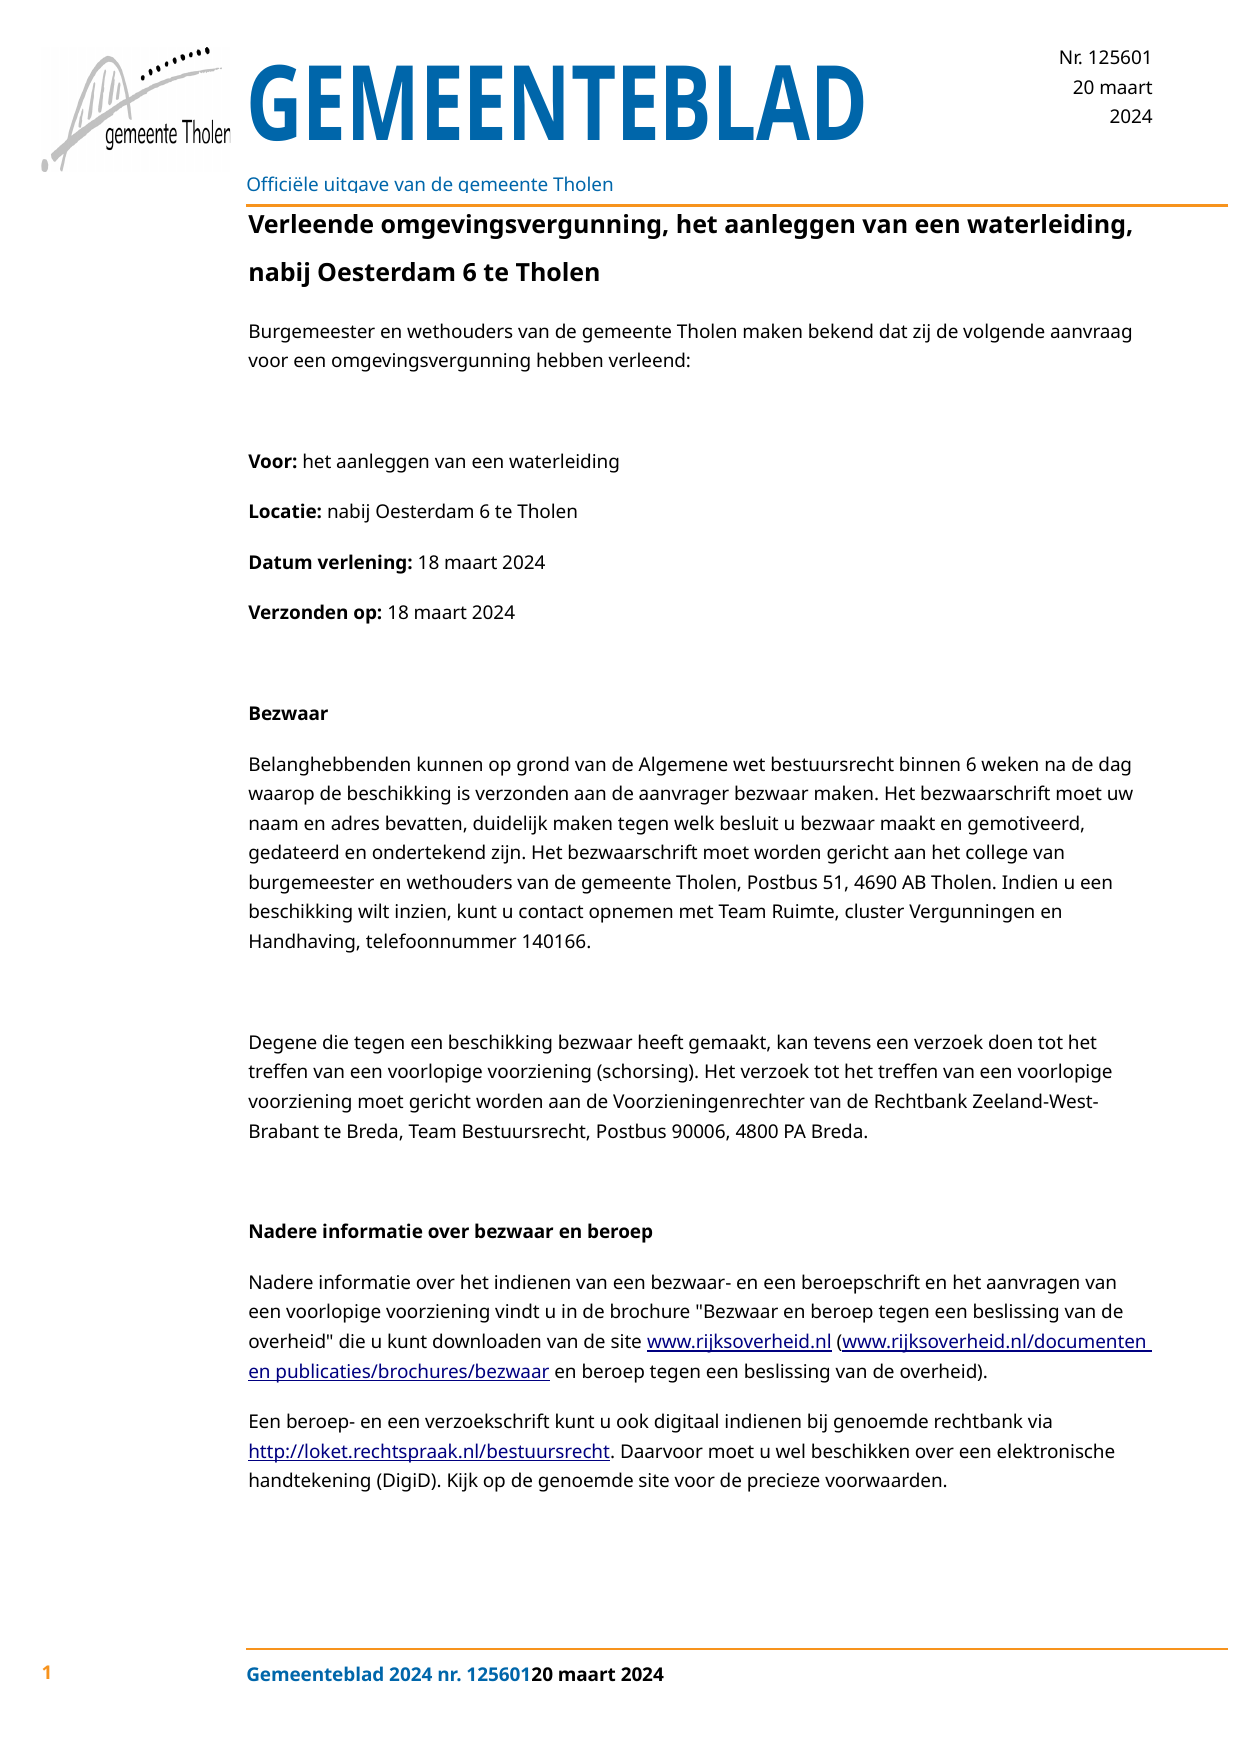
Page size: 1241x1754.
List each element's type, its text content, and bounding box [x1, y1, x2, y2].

text Locatie: nabij Oesterdam 6 te Tholen [248, 499, 1152, 524]
text Verzonden op: 18 maart 2024 [248, 599, 1152, 625]
text Verleende omgevingsvergunning, het aanleggen van een waterleiding, nabij Oesterdam 6 te Tholen [248, 207, 1152, 288]
text Nadere informatie over bezwaar en beroep [248, 1219, 1152, 1244]
text Datum verlening: 18 maart 2024 [248, 549, 1152, 575]
text Degene die tegen een beschikking bezwaar heeft gemaakt, kan tevens een verzoek doen tot het treffen van een voorlopige voorziening (schorsing). Het verzoek tot het treffen van een voorlopige voorziening moet gericht worden aan de Voorzieningenrechter van de Rechtbank Zeeland-West-Brabant te Breda, Team Bestuursrecht, Postbus 90006, 4800 PA Breda. [248, 1029, 1152, 1144]
text Belanghebbenden kunnen op grond van de Algemene wet bestuursrecht binnen 6 weken na de dag waarop de beschikking is verzonden aan de aanvrager bezwaar maken. Het bezwaarschrift moet uw naam en adres bevatten, duidelijk maken tegen welk besluit u bezwaar maakt en gemotiveerd, gedateerd en ondertekend zijn. Het bezwaarschrift moet worden gericht aan het college van burgemeester en wethouders van de gemeente Tholen, Postbus 51, 4690 AB Tholen. Indien u een beschikking wilt inzien, kunt u contact opnemen met Team Ruimte, cluster Vergunningen en Handhaving, telefoonnummer 140166. [248, 751, 1152, 954]
picture [41, 47, 231, 172]
text Bezwaar [248, 700, 1152, 726]
text Voor: het aanleggen van een waterleiding [248, 448, 1152, 474]
text Burgemeester en wethouders van de gemeente Tholen maken bekend dat zij de volgende aanvraag voor een omgevingsvergunning hebben verleend: [248, 318, 1152, 373]
text Een beroep- en een verzoekschrift kunt u ook digitaal indienen bij genoemde rechtbank via http://loket.rechtspraak.nl/bestuursrecht. Daarvoor moet u wel beschikken over een elektronische handtekening (DigiD). Kijk op de genoemde site voor de precieze voorwaarden. [248, 1408, 1152, 1493]
text Nadere informatie over het indienen van een bezwaar- en een beroepschrift en het aanvragen van een voorlopige voorziening vindt u in de brochure "Bezwaar en beroep tegen een beslissing van de overheid" die u kunt downloaden van de site www.rijksoverheid.nl (www.rijksoverheid.nl/documenten en publicaties/brochures/bezwaar en beroep tegen een beslissing van de overheid). [248, 1269, 1152, 1384]
